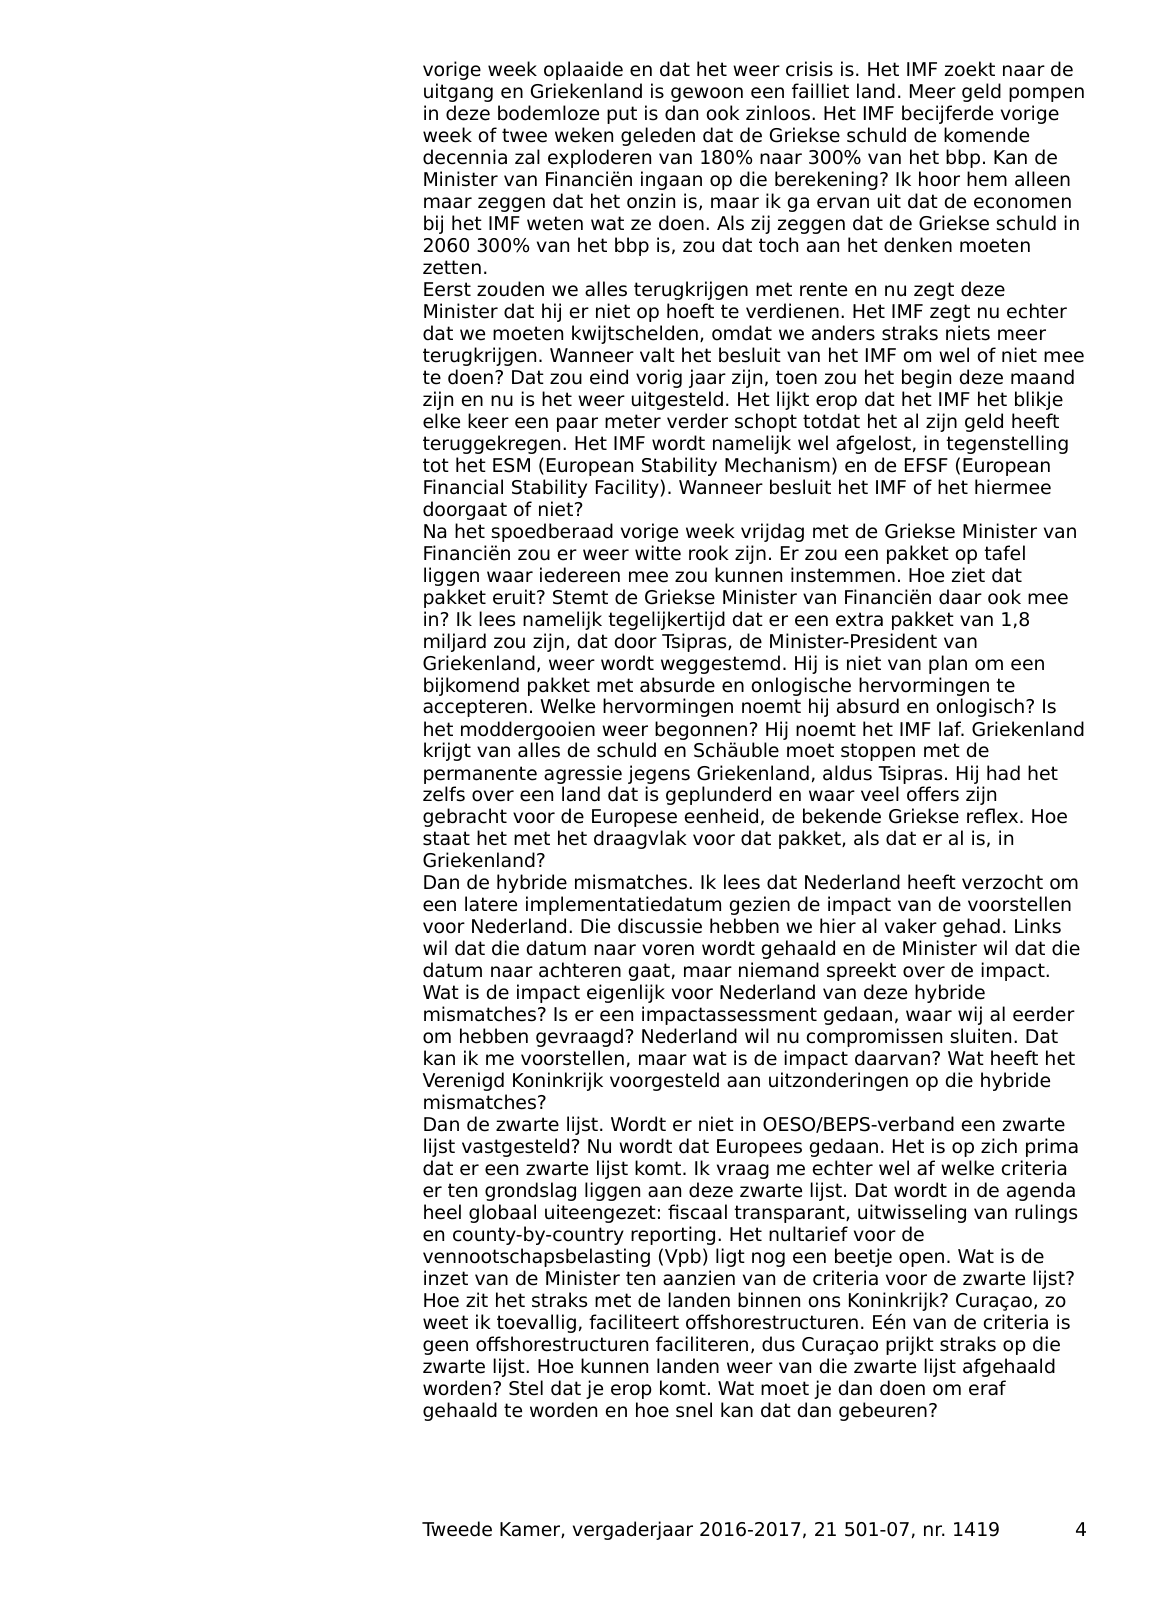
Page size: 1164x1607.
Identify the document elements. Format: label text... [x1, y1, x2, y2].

text Eerst zouden we alles terugkrijgen met rente en nu zegt deze Minister dat hij er niet op hoeft te verdienen. Het IMF zegt nu echter dat we moeten kwijtschelden, omdat we anders straks niets meer terugkrijgen. Wanneer valt het besluit van het IMF om wel of niet mee te doen? Dat zou eind vorig jaar zijn, toen zou het begin deze maand zijn en nu is het weer uitgesteld. Het lijkt erop dat het IMF het blikje elke keer een paar meter verder schopt totdat het al zijn geld heeft teruggekregen. Het IMF wordt namelijk wel afgelost, in tegenstelling tot het ESM (European Stability Mechanism) en de EFSF (European Financial Stability Facility). Wanneer besluit het IMF of het hiermee doorgaat of niet? [422, 279, 1087, 521]
text Na het spoedberaad vorige week vrijdag met de Griekse Minister van Financiën zou er weer witte rook zijn. Er zou een pakket op tafel liggen waar iedereen mee zou kunnen instemmen. Hoe ziet dat pakket eruit? Stemt de Griekse Minister van Financiën daar ook mee in? Ik lees namelijk tegelijkertijd dat er een extra pakket van 1,8 miljard zou zijn, dat door Tsipras, de Minister-President van Griekenland, weer wordt weggestemd. Hij is niet van plan om een bijkomend pakket met absurde en onlogische hervormingen te accepteren. Welke hervormingen noemt hij absurd en onlogisch? Is het moddergooien weer begonnen? Hij noemt het IMF laf. Griekenland krijgt van alles de schuld en Schäuble moet stoppen met de permanente agressie jegens Griekenland, aldus Tsipras. Hij had het zelfs over een land dat is geplunderd en waar veel offers zijn gebracht voor de Europese eenheid, de bekende Griekse reflex. Hoe staat het met het draagvlak voor dat pakket, als dat er al is, in Griekenland? [422, 521, 1087, 872]
text Dan de zwarte lijst. Wordt er niet in OESO/BEPS-verband een zwarte lijst vastgesteld? Nu wordt dat Europees gedaan. Het is op zich prima dat er een zwarte lijst komt. Ik vraag me echter wel af welke criteria er ten grondslag liggen aan deze zwarte lijst. Dat wordt in de agenda heel globaal uiteengezet: fiscaal transparant, uitwisseling van rulings en county-by-country reporting. Het nultarief voor de vennootschapsbelasting (Vpb) ligt nog een beetje open. Wat is de inzet van de Minister ten aanzien van de criteria voor de zwarte lijst? Hoe zit het straks met de landen binnen ons Koninkrijk? Curaçao, zo weet ik toevallig, faciliteert offshorestructuren. Eén van de criteria is geen offshorestructuren faciliteren, dus Curaçao prijkt straks op die zwarte lijst. Hoe kunnen landen weer van die zwarte lijst afgehaald worden? Stel dat je erop komt. Wat moet je dan doen om eraf gehaald te worden en hoe snel kan dat dan gebeuren? [422, 1114, 1087, 1422]
text Dan de hybride mismatches. Ik lees dat Nederland heeft verzocht om een latere implementatiedatum gezien de impact van de voorstellen voor Nederland. Die discussie hebben we hier al vaker gehad. Links wil dat die datum naar voren wordt gehaald en de Minister wil dat die datum naar achteren gaat, maar niemand spreekt over de impact. Wat is de impact eigenlijk voor Nederland van deze hybride mismatches? Is er een impactassessment gedaan, waar wij al eerder om hebben gevraagd? Nederland wil nu compromissen sluiten. Dat kan ik me voorstellen, maar wat is de impact daarvan? Wat heeft het Verenigd Koninkrijk voorgesteld aan uitzonderingen op die hybride mismatches? [422, 872, 1087, 1114]
text vorige week oplaaide en dat het weer crisis is. Het IMF zoekt naar de uitgang en Griekenland is gewoon een failliet land. Meer geld pompen in deze bodemloze put is dan ook zinloos. Het IMF becijferde vorige week of twee weken geleden dat de Griekse schuld de komende decennia zal exploderen van 180% naar 300% van het bbp. Kan de Minister van Financiën ingaan op die berekening? Ik hoor hem alleen maar zeggen dat het onzin is, maar ik ga ervan uit dat de economen bij het IMF weten wat ze doen. Als zij zeggen dat de Griekse schuld in 2060 300% van het bbp is, zou dat toch aan het denken moeten zetten. [422, 59, 1087, 279]
